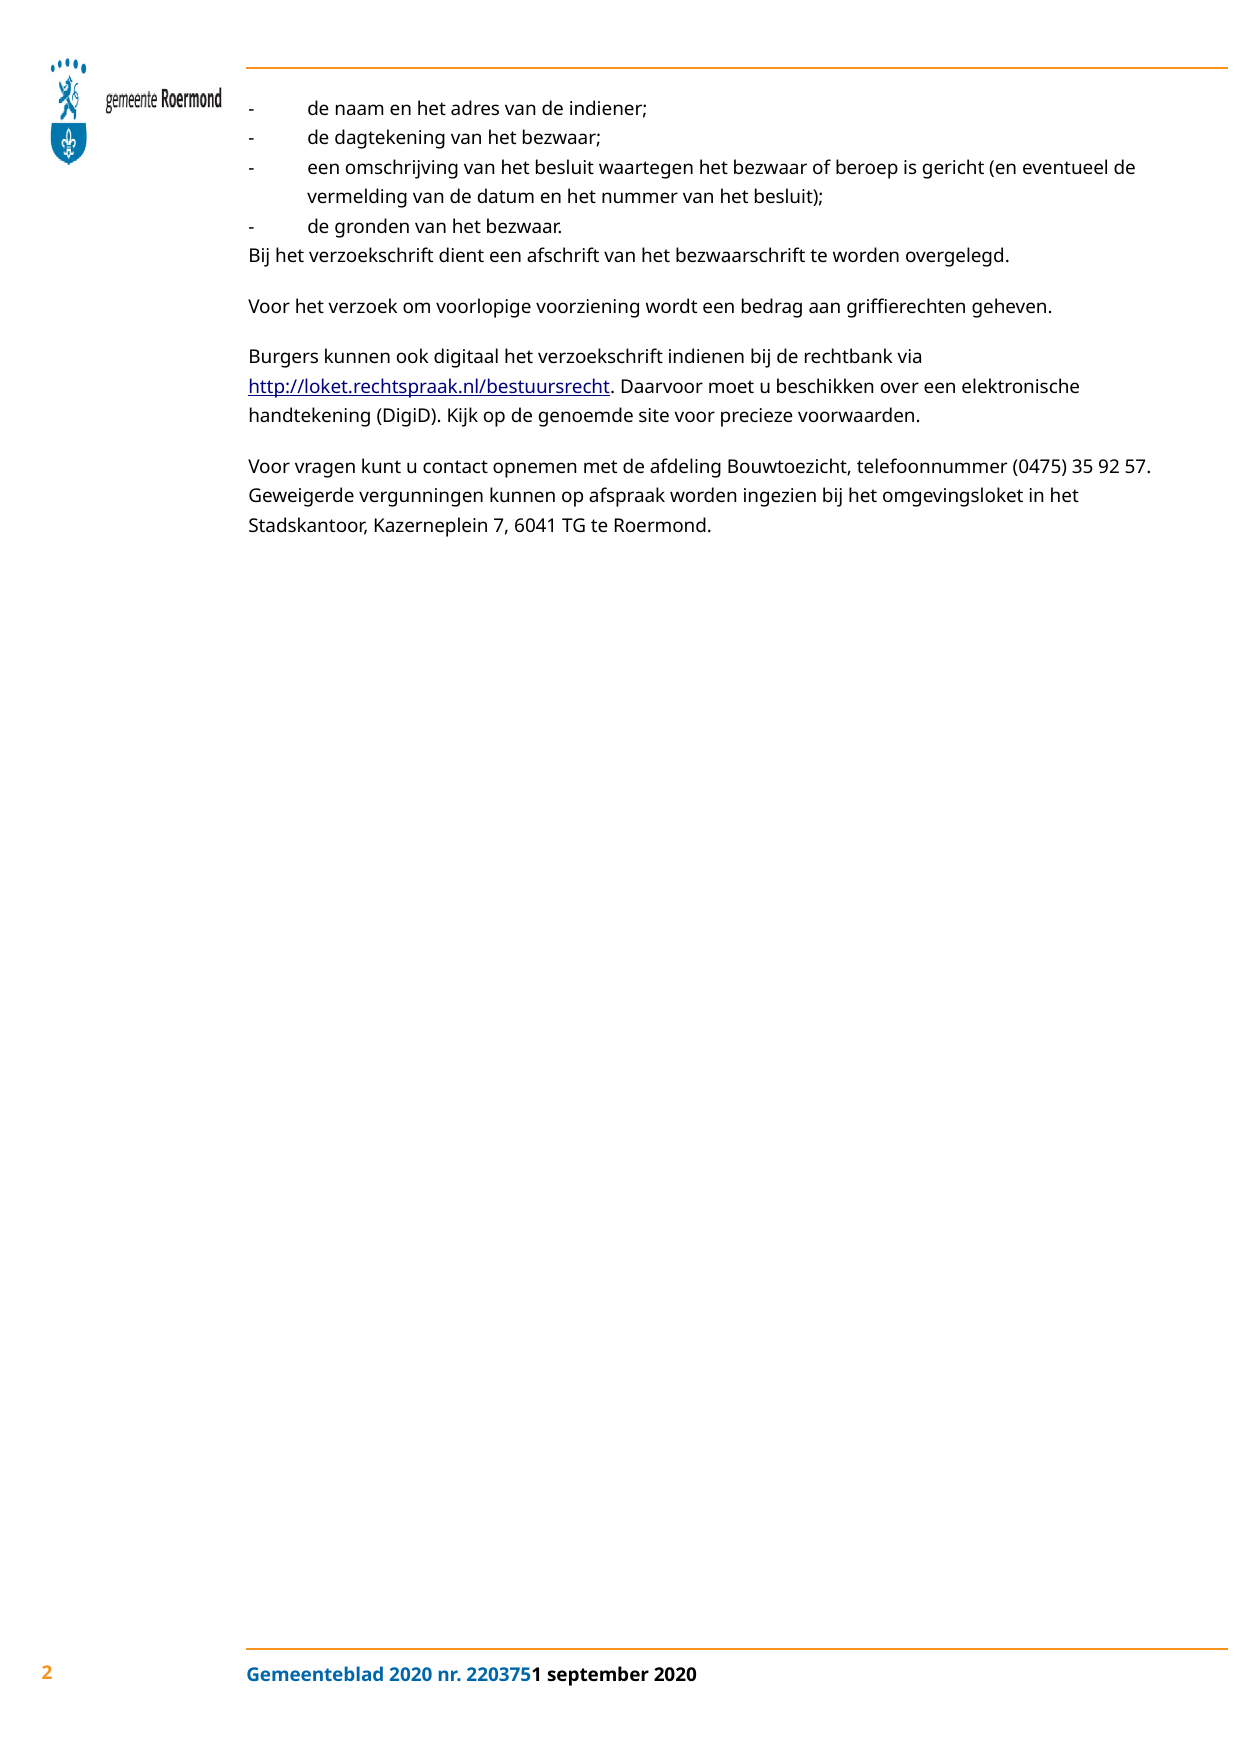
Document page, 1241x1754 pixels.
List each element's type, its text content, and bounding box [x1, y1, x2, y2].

list de naam en het adres van de indiener; [248, 95, 1152, 121]
text Voor het verzoek om voorlopige voorziening wordt een bedrag aan griffierechten geheven. [248, 293, 1152, 319]
text Bij het verzoekschrift dient een afschrift van het bezwaarschrift te worden overgelegd. [248, 243, 1152, 268]
list een omschrijving van het besluit waartegen het bezwaar of beroep is gericht (en eventueel de vermelding van de datum en het nummer van het besluit); [248, 154, 1152, 209]
text Voor vragen kunt u contact opnemen met de afdeling Bouwtoezicht, telefoonnummer (0475) 35 92 57. Geweigerde vergunningen kunnen op afspraak worden ingezien bij het omgevingsloket in het Stadskantoor, Kazerneplein 7, 6041 TG te Roermond. [248, 453, 1152, 538]
list de dagtekening van het bezwaar; [248, 124, 1152, 150]
picture [41, 47, 231, 172]
list de gronden van het bezwaar. [248, 213, 1152, 239]
text Burgers kunnen ook digitaal het verzoekschrift indienen bij de rechtbank via http://loket.rechtspraak.nl/bestuursrecht. Daarvoor moet u beschikken over een elektronische handtekening (DigiD). Kijk op de genoemde site voor precieze voorwaarden. [248, 343, 1152, 428]
